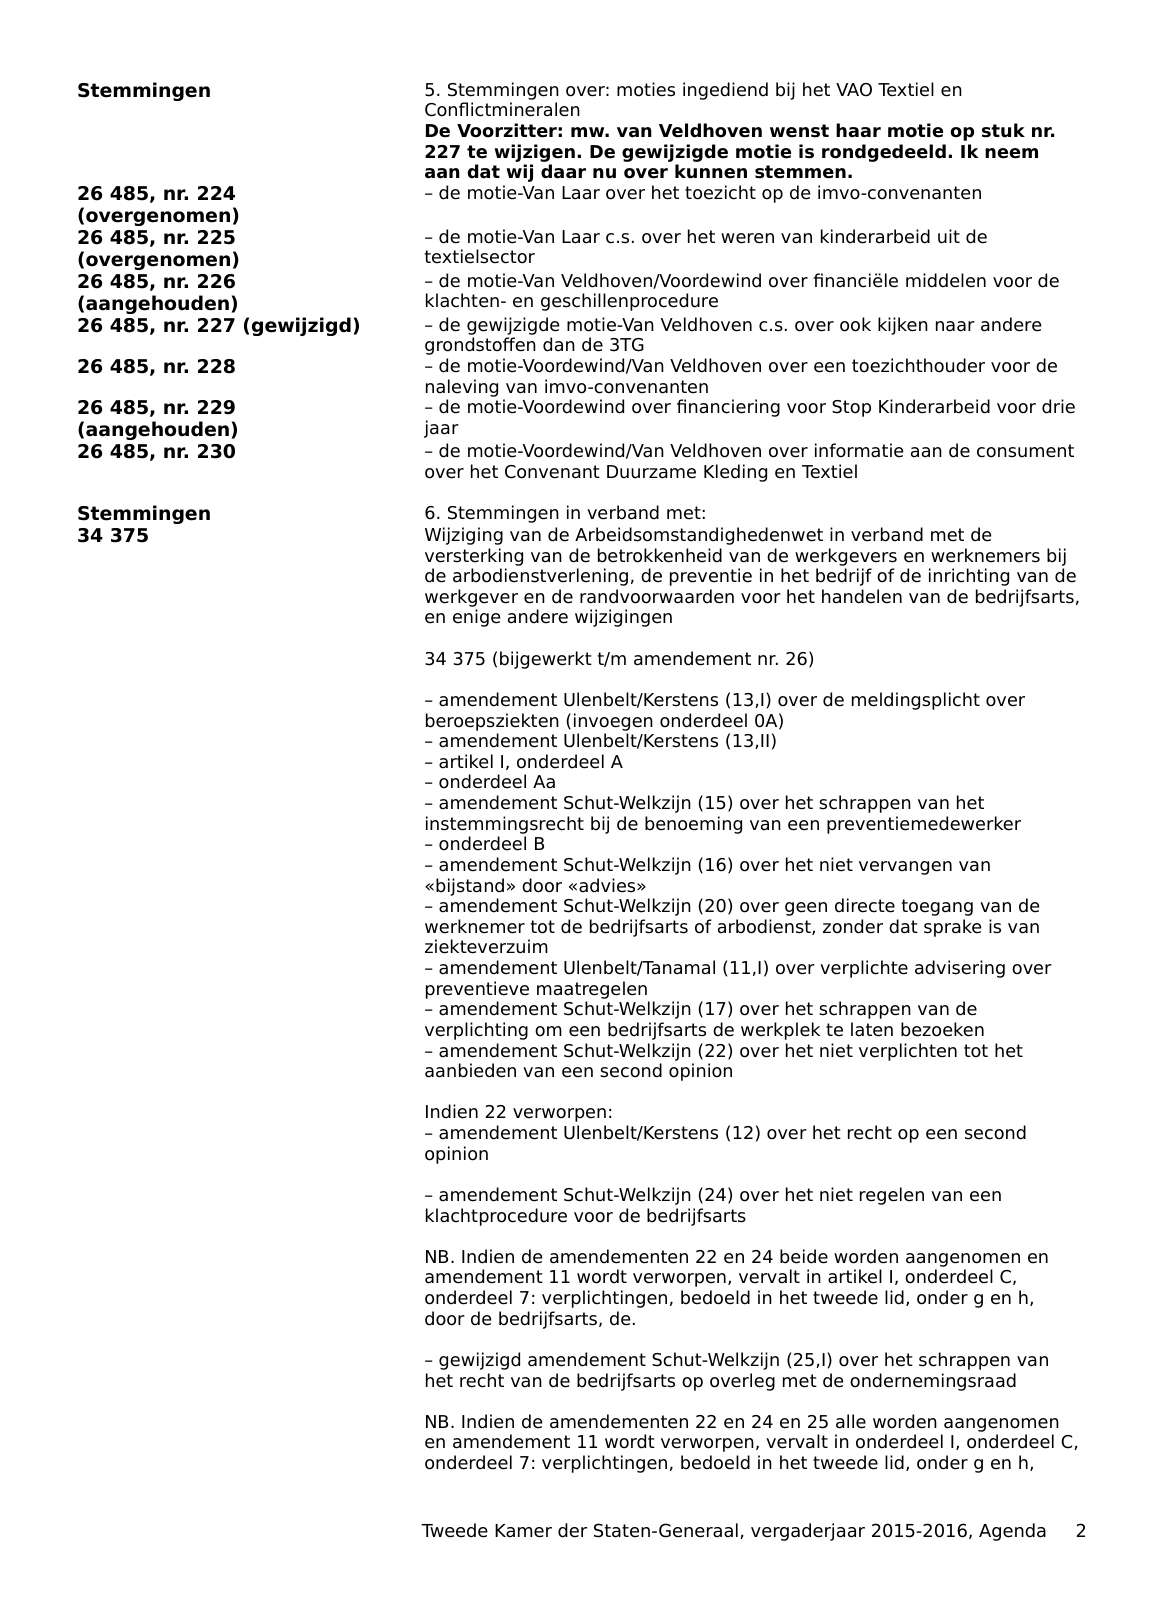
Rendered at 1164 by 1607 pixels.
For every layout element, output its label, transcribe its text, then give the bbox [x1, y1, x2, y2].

table_cell [401, 649, 418, 669]
table_cell [401, 503, 418, 525]
table_cell – amendement Ulenbelt/Tanamal (11,I) over verplichte advisering over preventieve maatregelen [418, 958, 1087, 999]
table_cell [401, 1103, 418, 1123]
table_cell 26 485, nr. 227 (gewijzigd) [77, 315, 401, 356]
table_cell [401, 59, 418, 80]
table_cell [418, 1226, 1087, 1247]
table_cell [418, 1391, 1087, 1412]
table_cell [77, 59, 401, 80]
table_cell [401, 1185, 418, 1226]
table_cell – amendement Schut-Welkzijn (20) over geen directe toegang van de werknemer tot de bedrijfsarts of arbodienst, zonder dat sprake is van ziekteverzuim [418, 896, 1087, 958]
table_cell [77, 1247, 401, 1329]
table_cell [418, 483, 1087, 503]
table_cell [401, 896, 418, 958]
table_cell [77, 1164, 401, 1185]
table_cell 26 485, nr. 226 (aangehouden) [77, 271, 401, 315]
table_cell 26 485, nr. 228 [77, 356, 401, 397]
table_cell – amendement Schut-Welkzijn (15) over het schrappen van het instemmingsrecht bij de benoeming van een preventiemedewerker [418, 793, 1087, 834]
table_cell [401, 628, 418, 649]
table_cell [401, 483, 418, 503]
table_cell – amendement Schut-Welkzijn (24) over het niet regelen van een klachtprocedure voor de bedrijfsarts [418, 1185, 1087, 1226]
table_cell [77, 649, 401, 669]
table_cell [401, 441, 418, 482]
table_cell [401, 834, 418, 855]
table_cell [401, 1247, 418, 1329]
table_cell [401, 999, 418, 1041]
table_cell – onderdeel Aa [418, 773, 1087, 793]
table_cell [418, 1082, 1087, 1102]
table_cell [77, 773, 401, 793]
table_cell [418, 1329, 1087, 1350]
table_cell [401, 1041, 418, 1082]
table_cell [401, 690, 418, 731]
table_cell [401, 1226, 418, 1247]
table_cell [77, 793, 401, 834]
table_cell – de motie-Van Laar over het toezicht op de imvo-convenanten [418, 183, 1087, 227]
table_cell [77, 1103, 401, 1123]
table_cell [401, 958, 418, 999]
table_cell [77, 896, 401, 958]
table_cell [418, 59, 1087, 80]
table_cell Indien 22 verworpen: [418, 1103, 1087, 1123]
table_cell [77, 999, 401, 1041]
table_cell [401, 356, 418, 397]
table_cell [401, 793, 418, 834]
table_cell [77, 855, 401, 896]
table_cell [401, 731, 418, 752]
table_cell – de motie-Van Laar c.s. over het weren van kinderarbeid uit de textielsector [418, 227, 1087, 271]
table_cell [418, 669, 1087, 690]
table_cell [401, 752, 418, 772]
table_cell – amendement Schut-Welkzijn (17) over het schrappen van de verplichting om een bedrijfsarts de werkplek te laten bezoeken [418, 999, 1087, 1041]
table_cell [77, 1226, 401, 1247]
table_cell [77, 1391, 401, 1412]
table_cell – de motie-Van Veldhoven/Voordewind over financiële middelen voor de klachten- en geschillenprocedure [418, 271, 1087, 315]
table_cell [77, 834, 401, 855]
table_cell [77, 1082, 401, 1102]
table_cell [77, 483, 401, 503]
table_cell [77, 1350, 401, 1391]
table_cell – de gewijzigde motie-Van Veldhoven c.s. over ook kijken naar andere grondstoffen dan de 3TG [418, 315, 1087, 356]
table_cell [77, 1041, 401, 1082]
table_cell 6. Stemmingen in verband met: [418, 503, 1087, 525]
table_cell [401, 1412, 418, 1474]
table_cell Stemmingen [77, 503, 401, 525]
table_cell [77, 690, 401, 731]
table_cell [77, 1185, 401, 1226]
table_cell [77, 958, 401, 999]
table_cell Wijziging van de Arbeidsomstandighedenwet in verband met de versterking van de betrokkenheid van de werkgevers en werknemers bij de arbodienstverlening, de preventie in het bedrijf of de inrichting van de werkgever en de randvoorwaarden voor het handelen van de bedrijfsarts, en enige andere wijzigingen [418, 525, 1087, 628]
table_cell [401, 121, 418, 183]
table_cell – de motie-Voordewind over financiering voor Stop Kinderarbeid voor drie jaar [418, 397, 1087, 441]
table_cell 26 485, nr. 224 (overgenomen) [77, 183, 401, 227]
table_cell [77, 669, 401, 690]
table_cell [77, 1123, 401, 1164]
table_cell 34 375 [77, 525, 401, 628]
table_cell [401, 525, 418, 628]
table_cell – amendement Schut-Welkzijn (22) over het niet verplichten tot het aanbieden van een second opinion [418, 1041, 1087, 1082]
table_cell 5. Stemmingen over: moties ingediend bij het VAO Textiel en Conflictmineralen [418, 80, 1087, 121]
table_cell [401, 773, 418, 793]
table_cell – de motie-Voordewind/Van Veldhoven over een toezichthouder voor de naleving van imvo-convenanten [418, 356, 1087, 397]
table_cell [401, 183, 418, 227]
table_cell [401, 227, 418, 271]
table_cell [77, 752, 401, 772]
table_cell – amendement Schut-Welkzijn (16) over het niet vervangen van «bijstand» door «advies» [418, 855, 1087, 896]
table_cell [401, 315, 418, 356]
table_cell NB. Indien de amendementen 22 en 24 en 25 alle worden aangenomen en amendement 11 wordt verworpen, vervalt in onderdeel I, onderdeel C, onderdeel 7: verplichtingen, bedoeld in het tweede lid, onder g en h, [418, 1412, 1087, 1474]
table_cell [77, 121, 401, 183]
table_cell [401, 1164, 418, 1185]
table_cell [401, 80, 418, 121]
table_cell – gewijzigd amendement Schut-Welkzijn (25,I) over het schrappen van het recht van de bedrijfsarts op overleg met de ondernemingsraad [418, 1350, 1087, 1391]
table_cell [401, 1350, 418, 1391]
table_cell – artikel I, onderdeel A [418, 752, 1087, 772]
table_cell [77, 1329, 401, 1350]
table_cell [77, 731, 401, 752]
table_cell [418, 628, 1087, 649]
table_cell [401, 1329, 418, 1350]
table_cell [77, 628, 401, 649]
table_cell – amendement Ulenbelt/Kerstens (13,II) [418, 731, 1087, 752]
table_cell – amendement Ulenbelt/Kerstens (13,I) over de meldingsplicht over beroepsziekten (invoegen onderdeel 0A) [418, 690, 1087, 731]
table_cell [401, 271, 418, 315]
table_cell – onderdeel B [418, 834, 1087, 855]
table_cell 34 375 (bijgewerkt t/m amendement nr. 26) [418, 649, 1087, 669]
table_cell [401, 397, 418, 441]
table_cell Stemmingen [77, 80, 401, 121]
table_cell De Voorzitter: mw. van Veldhoven wenst haar motie op stuk nr. 227 te wijzigen. De gewijzigde motie is rondgedeeld. Ik neem aan dat wij daar nu over kunnen stemmen. [418, 121, 1087, 183]
table_cell [401, 1391, 418, 1412]
table_cell 26 485, nr. 230 [77, 441, 401, 482]
table_cell NB. Indien de amendementen 22 en 24 beide worden aangenomen en amendement 11 wordt verworpen, vervalt in artikel I, onderdeel C, onderdeel 7: verplichtingen, bedoeld in het tweede lid, onder g en h, door de bedrijfsarts, de. [418, 1247, 1087, 1329]
table_cell – amendement Ulenbelt/Kerstens (12) over het recht op een second opinion [418, 1123, 1087, 1164]
table_cell [401, 669, 418, 690]
table_cell [401, 1082, 418, 1102]
table_cell – de motie-Voordewind/Van Veldhoven over informatie aan de consument over het Convenant Duurzame Kleding en Textiel [418, 441, 1087, 482]
table_cell 26 485, nr. 225 (overgenomen) [77, 227, 401, 271]
table_cell [418, 1164, 1087, 1185]
table_cell 26 485, nr. 229 (aangehouden) [77, 397, 401, 441]
table_cell [77, 1412, 401, 1474]
table_cell [401, 1123, 418, 1164]
table_cell [401, 855, 418, 896]
